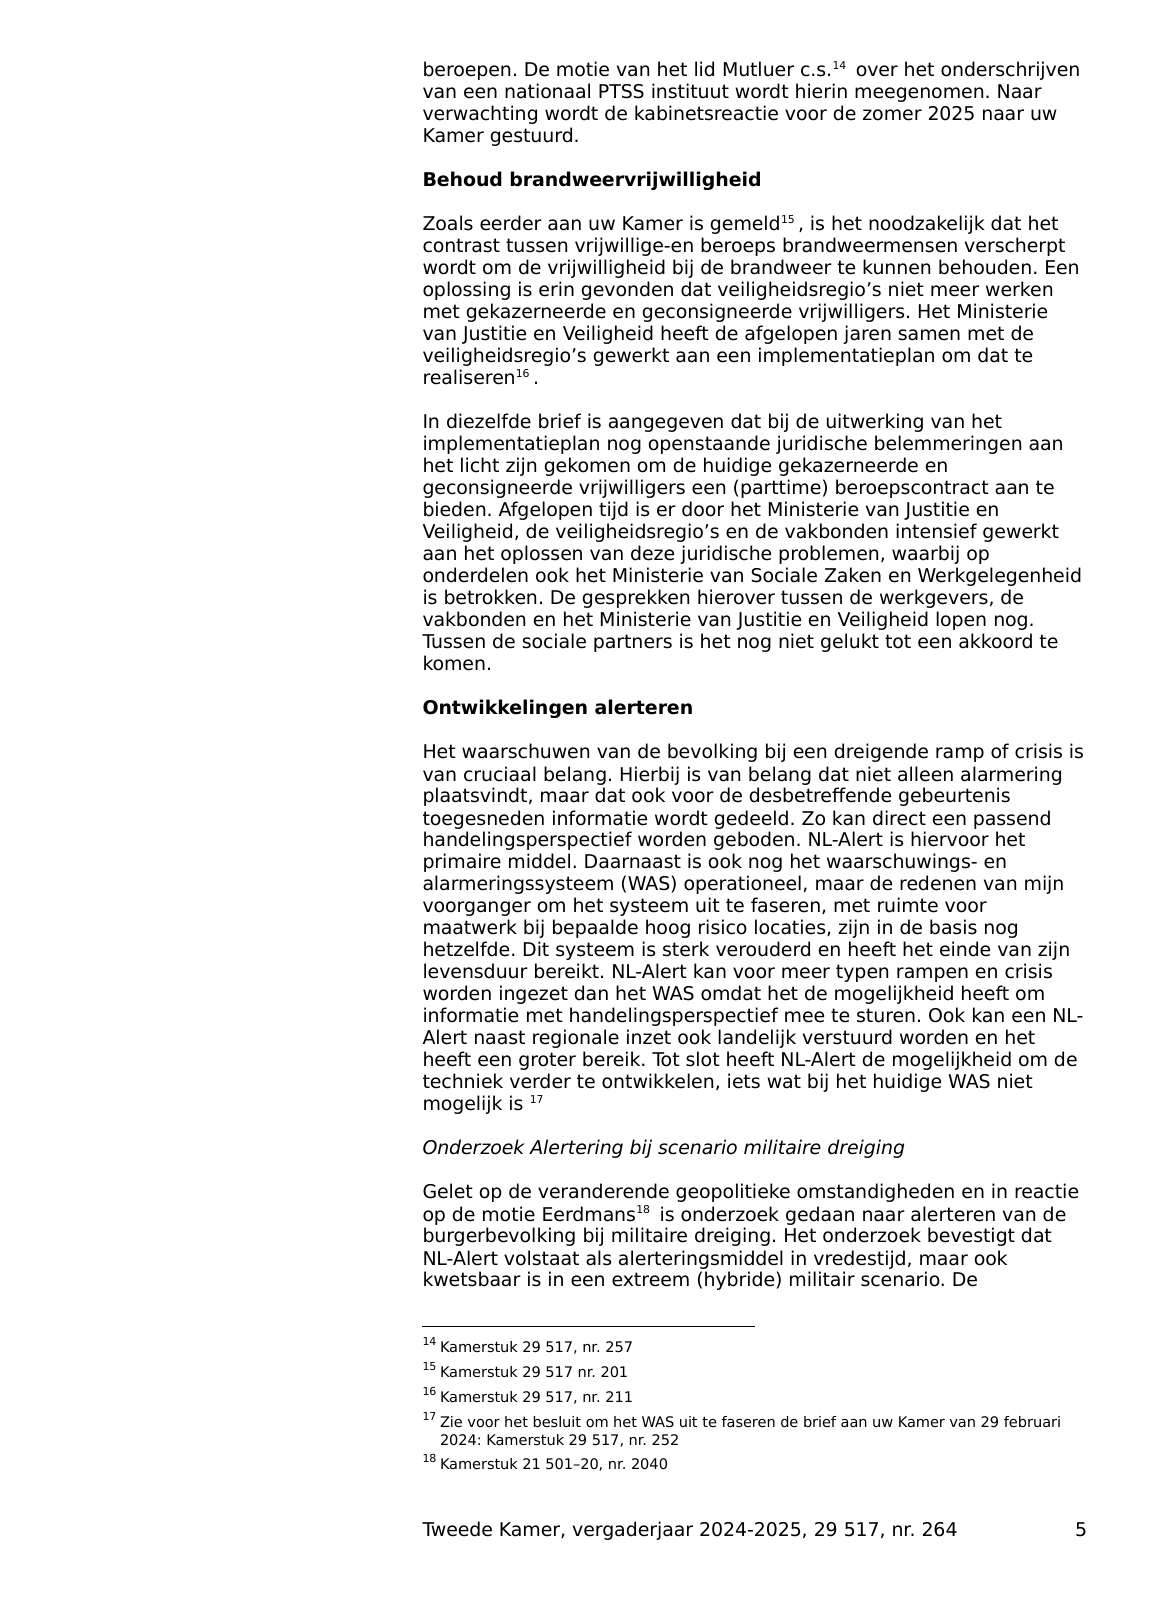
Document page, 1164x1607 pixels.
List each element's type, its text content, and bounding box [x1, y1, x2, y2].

text beroepen. De motie van het lid Mutluer c.s. over het onderschrijven van een nationaal PTSS instituut wordt hierin meegenomen. Naar verwachting wordt de kabinetsreactie voor de zomer 2025 naar uw Kamer gestuurd. [422, 59, 1087, 147]
subtitle Ontwikkelingen alerteren [422, 697, 1087, 719]
subtitle Behoud brandweervrijwilligheid [422, 169, 1087, 191]
text Kamerstuk 21 501–20, nr. 2040 [422, 1452, 1087, 1474]
text Zoals eerder aan uw Kamer is gemeld, is het noodzakelijk dat het contrast tussen vrijwillige-en beroeps brandweermensen verscherpt wordt om de vrijwilligheid bij de brandweer te kunnen behouden. Een oplossing is erin gevonden dat veiligheidsregio’s niet meer werken met gekazerneerde en geconsigneerde vrijwilligers. Het Ministerie van Justitie en Veiligheid heeft de afgelopen jaren samen met de veiligheidsregio’s gewerkt aan een implementatieplan om dat te realiseren. [422, 213, 1087, 389]
text Het waarschuwen van de bevolking bij een dreigende ramp of crisis is van cruciaal belang. Hierbij is van belang dat niet alleen alarmering plaatsvindt, maar dat ook voor de desbetreffende gebeurtenis toegesneden informatie wordt gedeeld. Zo kan direct een passend handelingsperspectief worden geboden. NL-Alert is hiervoor het primaire middel. Daarnaast is ook nog het waarschuwings- en alarmeringssysteem (WAS) operationeel, maar de redenen van mijn voorganger om het systeem uit te faseren, met ruimte voor maatwerk bij bepaalde hoog risico locaties, zijn in de basis nog hetzelfde. Dit systeem is sterk verouderd en heeft het einde van zijn levensduur bereikt. NL-Alert kan voor meer typen rampen en crisis worden ingezet dan het WAS omdat het de mogelijkheid heeft om informatie met handelingsperspectief mee te sturen. Ook kan een NL-Alert naast regionale inzet ook landelijk verstuurd worden en het heeft een groter bereik. Tot slot heeft NL-Alert de mogelijkheid om de techniek verder te ontwikkelen, iets wat bij het huidige WAS niet mogelijk is [422, 741, 1087, 1115]
text In diezelfde brief is aangegeven dat bij de uitwerking van het implementatieplan nog openstaande juridische belemmeringen aan het licht zijn gekomen om de huidige gekazerneerde en geconsigneerde vrijwilligers een (parttime) beroepscontract aan te bieden. Afgelopen tijd is er door het Ministerie van Justitie en Veiligheid, de veiligheidsregio’s en de vakbonden intensief gewerkt aan het oplossen van deze juridische problemen, waarbij op onderdelen ook het Ministerie van Sociale Zaken en Werkgelegenheid is betrokken. De gesprekken hierover tussen de werkgevers, de vakbonden en het Ministerie van Justitie en Veiligheid lopen nog. Tussen de sociale partners is het nog niet gelukt tot een akkoord te komen. [422, 411, 1087, 675]
text Kamerstuk 29 517 nr. 201 [422, 1360, 1087, 1382]
subtitle Onderzoek Alertering bij scenario militaire dreiging [422, 1137, 1087, 1159]
text Kamerstuk 29 517, nr. 257 [422, 1335, 1087, 1357]
text Zie voor het besluit om het WAS uit te faseren de brief aan uw Kamer van 29 februari 2024: Kamerstuk 29 517, nr. 252 [422, 1410, 1087, 1449]
text Kamerstuk 29 517, nr. 211 [422, 1385, 1087, 1407]
text Gelet op de veranderende geopolitieke omstandigheden en in reactie op de motie Eerdmans is onderzoek gedaan naar alerteren van de burgerbevolking bij militaire dreiging. Het onderzoek bevestigt dat NL-Alert volstaat als alerteringsmiddel in vredestijd, maar ook kwetsbaar is in een extreem (hybride) militair scenario. De [422, 1181, 1087, 1291]
